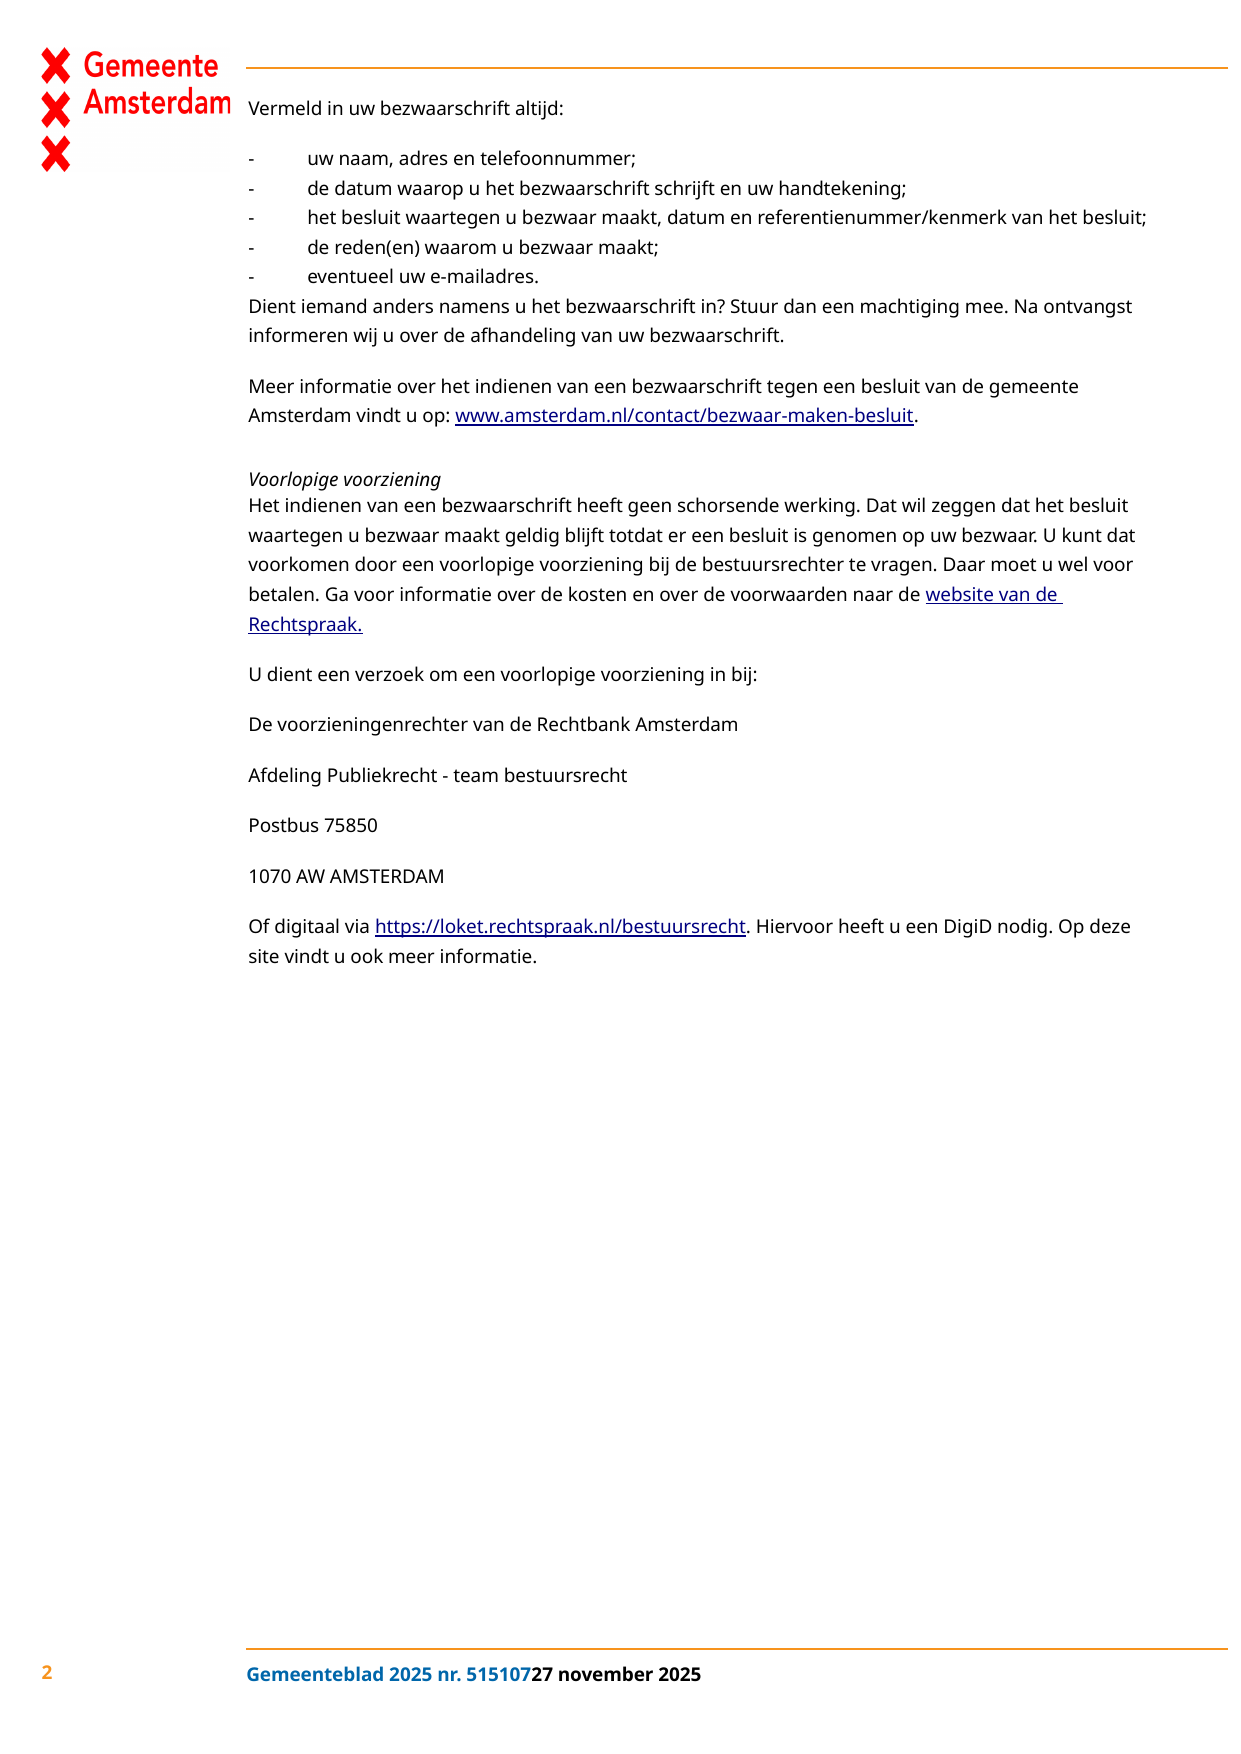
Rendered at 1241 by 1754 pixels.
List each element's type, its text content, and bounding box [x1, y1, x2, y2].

text Voorlopige voorziening [248, 467, 1152, 492]
picture [41, 47, 231, 172]
text Postbus 75850 [248, 812, 1152, 838]
text U dient een verzoek om een voorlopige voorziening in bij: [248, 661, 1152, 687]
list de reden(en) waarom u bezwaar maakt; [248, 234, 1152, 260]
text Vermeld in uw bezwaarschrift altijd: [248, 95, 1152, 121]
list het besluit waartegen u bezwaar maakt, datum en referentienummer/kenmerk van het besluit; [248, 204, 1152, 230]
list de datum waarop u het bezwaarschrift schrijft en uw handtekening; [248, 175, 1152, 201]
text De voorzieningenrechter van de Rechtbank Amsterdam [248, 712, 1152, 737]
text Of digitaal via https://loket.rechtspraak.nl/bestuursrecht. Hiervoor heeft u een DigiD nodig. Op deze site vindt u ook meer informatie. [248, 913, 1152, 968]
text Meer informatie over het indienen van een bezwaarschrift tegen een besluit van de gemeente Amsterdam vindt u op: www.amsterdam.nl/contact/bezwaar-maken-besluit. [248, 373, 1152, 428]
list uw naam, adres en telefoonnummer; [248, 145, 1152, 171]
text Afdeling Publiekrecht - team bestuursrecht [248, 762, 1152, 788]
list eventueel uw e-mailadres. [248, 263, 1152, 289]
text 1070 AW AMSTERDAM [248, 863, 1152, 888]
text Dient iemand anders namens u het bezwaarschrift in? Stuur dan een machtiging mee. Na ontvangst informeren wij u over de afhandeling van uw bezwaarschrift. [248, 293, 1152, 348]
text Het indienen van een bezwaarschrift heeft geen schorsende werking. Dat wil zeggen dat het besluit waartegen u bezwaar maakt geldig blijft totdat er een besluit is genomen op uw bezwaar. U kunt dat voorkomen door een voorlopige voorziening bij de bestuursrechter te vragen. Daar moet u wel voor betalen. Ga voor informatie over de kosten en over de voorwaarden naar de website van de Rechtspraak. [248, 492, 1152, 636]
